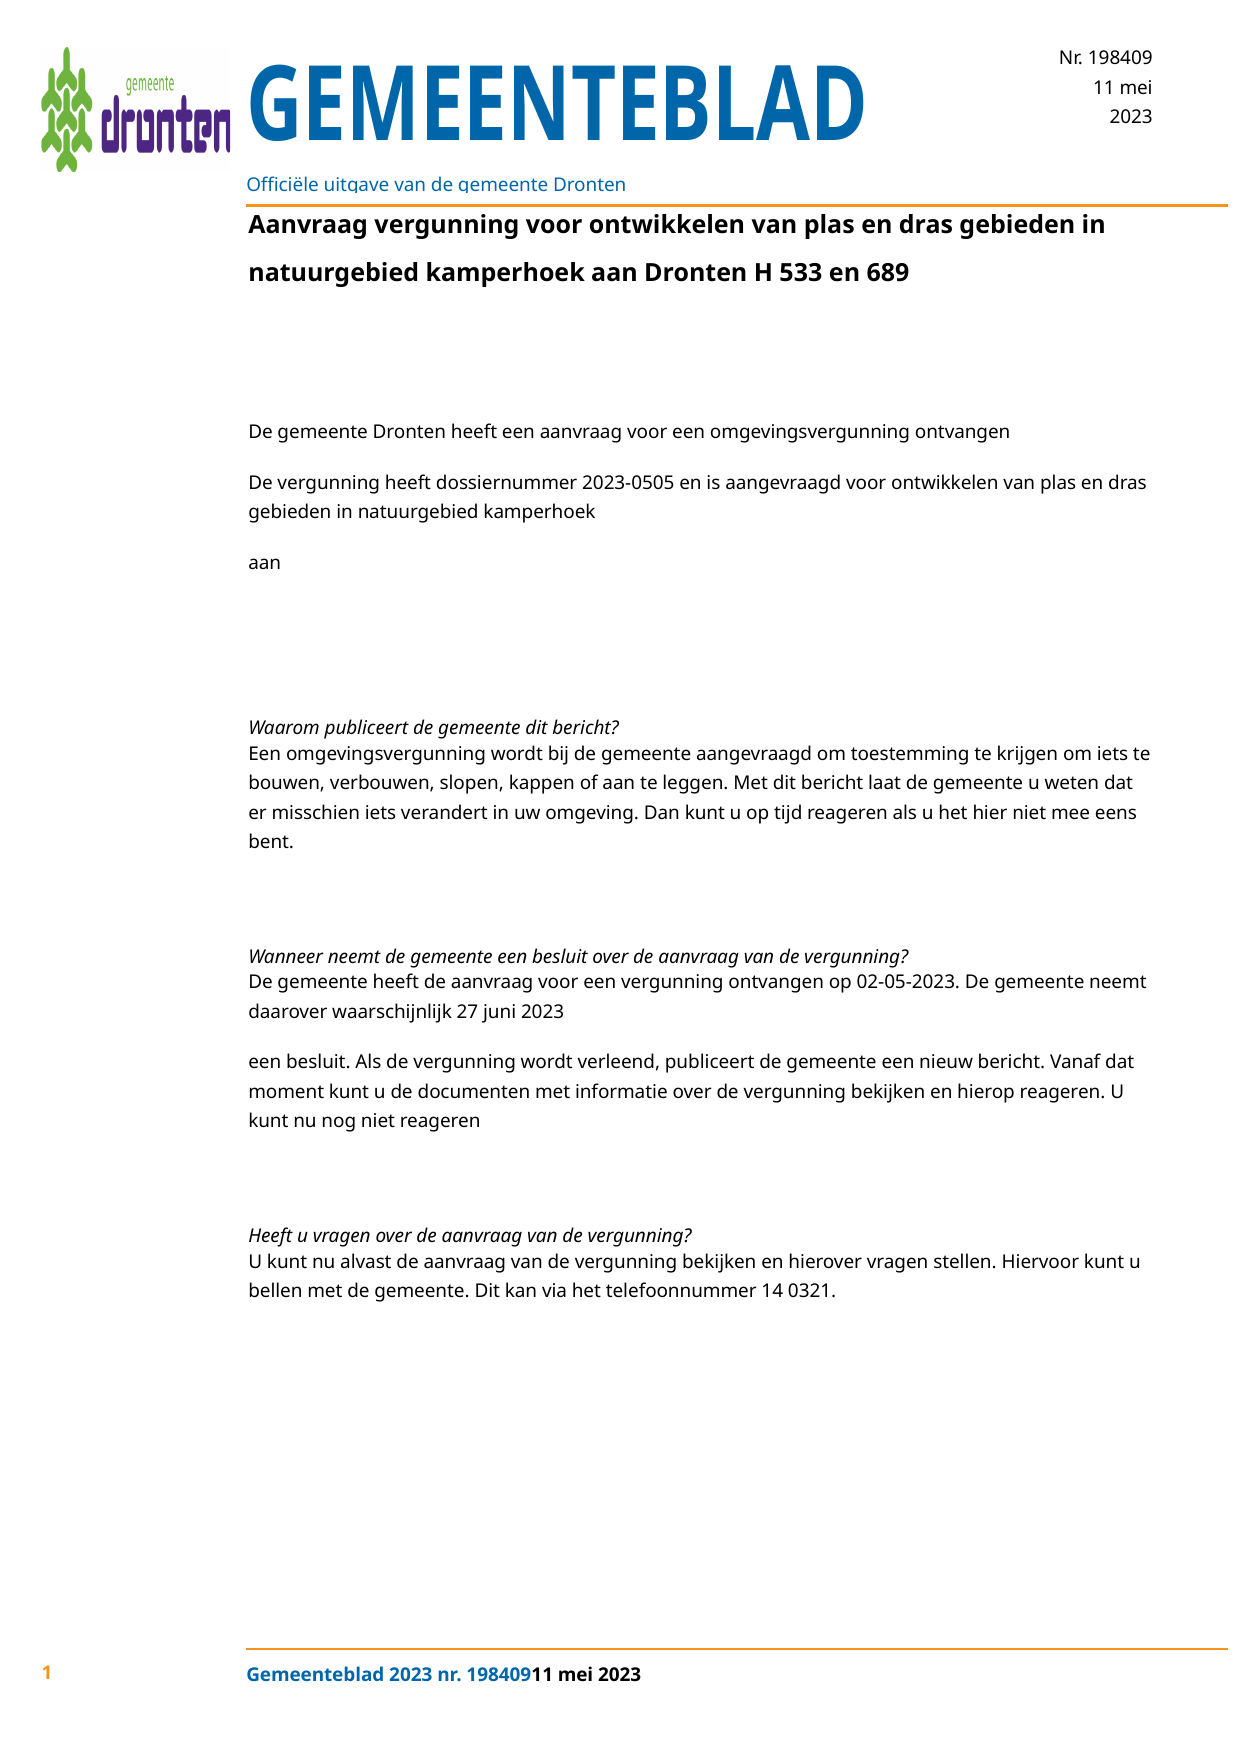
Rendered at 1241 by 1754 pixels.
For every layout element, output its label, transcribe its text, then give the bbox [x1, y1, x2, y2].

text Wanneer neemt de gemeente een besluit over de aanvraag van de vergunning? [248, 943, 1152, 968]
picture [41, 47, 231, 172]
text De gemeente heeft de aanvraag voor een vergunning ontvangen op 02-05-2023. De gemeente neemt daarover waarschijnlijk 27 juni 2023 [248, 968, 1152, 1024]
text Heeft u vragen over de aanvraag van de vergunning? [248, 1222, 1152, 1248]
text Een omgevingsvergunning wordt bij de gemeente aangevraagd om toestemming te krijgen om iets te bouwen, verbouwen, slopen, kappen of aan te leggen. Met dit bericht laat de gemeente u weten dat er misschien iets verandert in uw omgeving. Dan kunt u op tijd reageren als u het hier niet mee eens bent. [248, 740, 1152, 854]
text De vergunning heeft dossiernummer 2023-0505 en is aangevraagd voor ontwikkelen van plas en dras gebieden in natuurgebied kamperhoek [248, 469, 1152, 524]
text Aanvraag vergunning voor ontwikkelen van plas en dras gebieden in natuurgebied kamperhoek aan Dronten H 533 en 689 [248, 207, 1152, 288]
text U kunt nu alvast de aanvraag van de vergunning bekijken en hierover vragen stellen. Hiervoor kunt u bellen met de gemeente. Dit kan via het telefoonnummer 14 0321. [248, 1248, 1152, 1303]
text een besluit. Als de vergunning wordt verleend, publiceert de gemeente een nieuw bericht. Vanaf dat moment kunt u de documenten met informatie over de vergunning bekijken en hierop reageren. U kunt nu nog niet reageren [248, 1048, 1152, 1133]
text De gemeente Dronten heeft een aanvraag voor een omgevingsvergunning ontvangen [248, 419, 1152, 444]
text Waarom publiceert de gemeente dit bericht? [248, 714, 1152, 740]
text aan [248, 549, 1152, 575]
